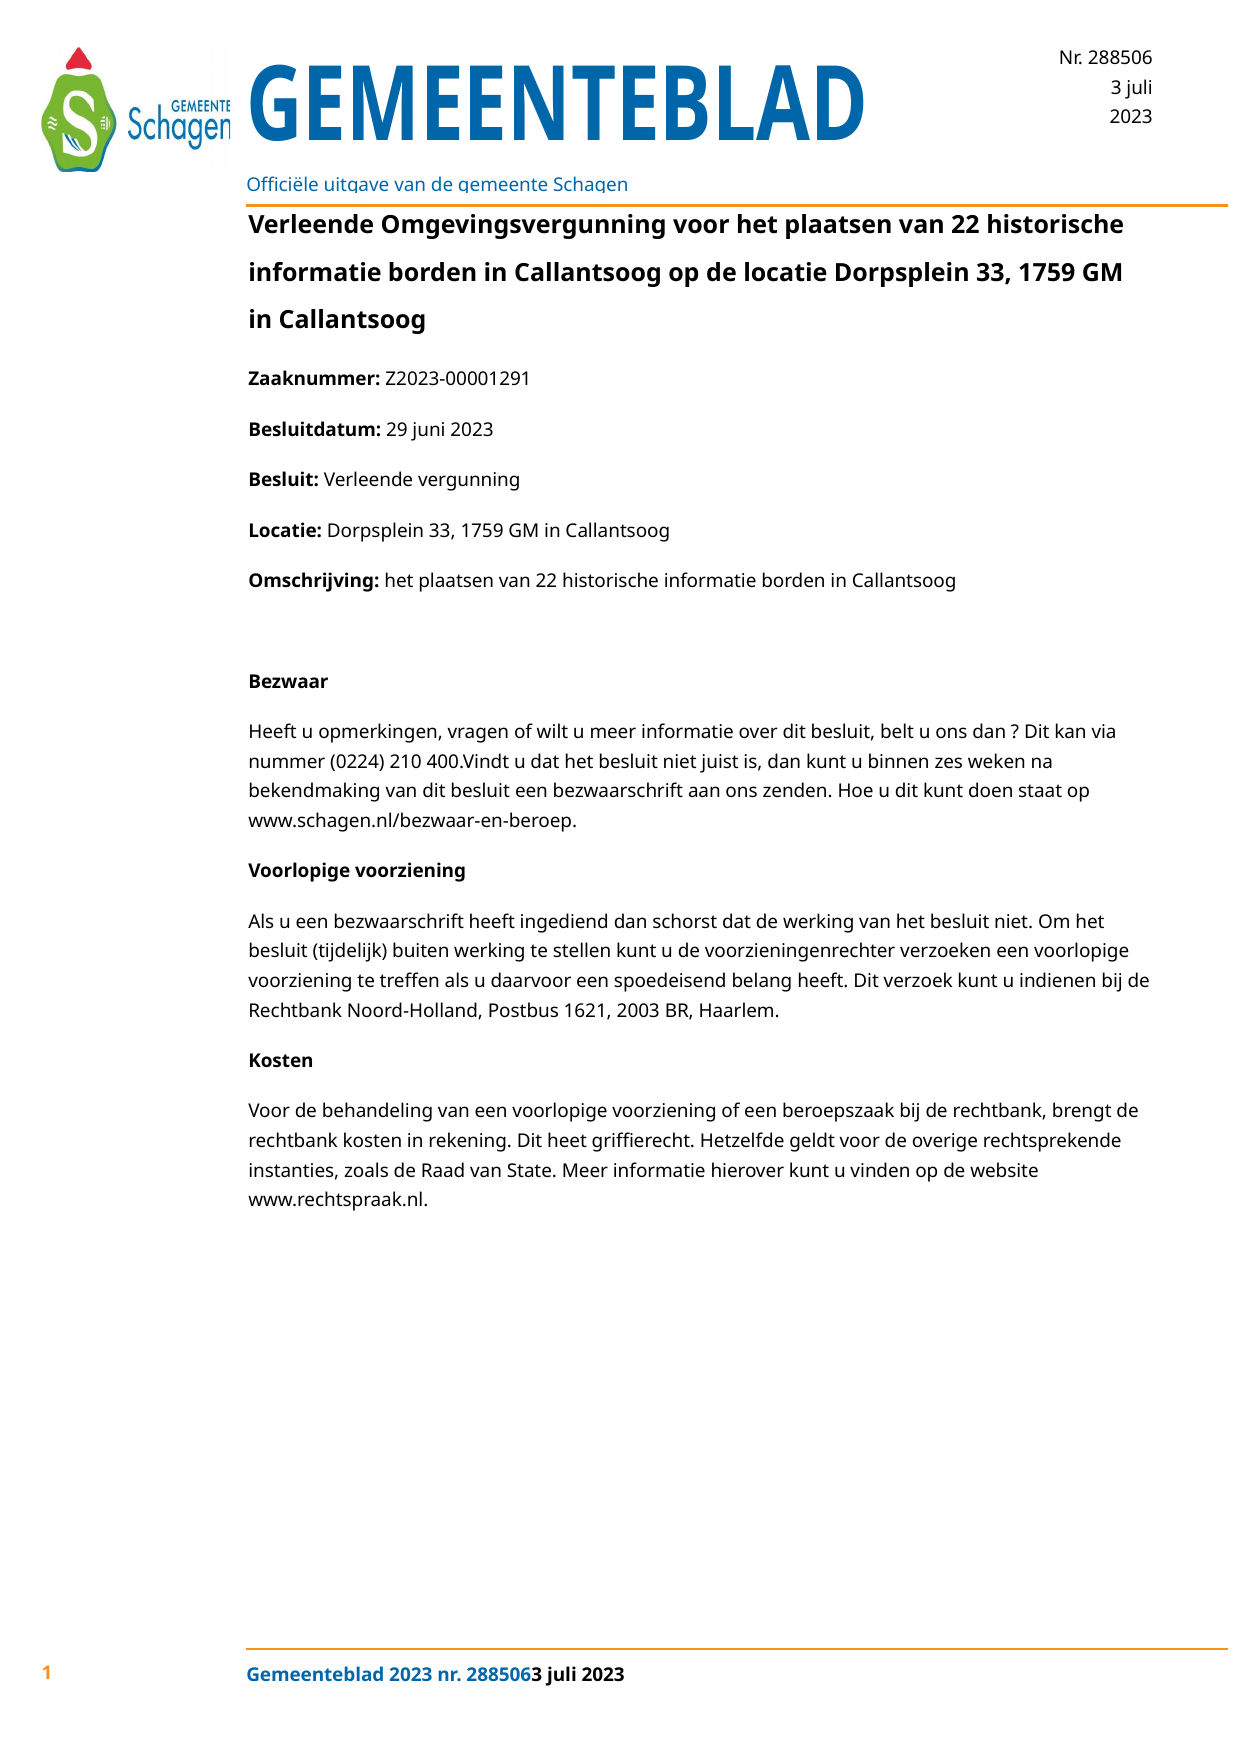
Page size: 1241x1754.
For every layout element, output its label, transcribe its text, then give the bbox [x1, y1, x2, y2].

text Zaaknummer: Z2023-00001291 [248, 366, 1152, 391]
text Bezwaar [248, 668, 1152, 694]
text Als u een bezwaarschrift heeft ingediend dan schorst dat de werking van het besluit niet. Om het besluit (tijdelijk) buiten werking te stellen kunt u de voorzieningenrechter verzoeken een voorlopige voorziening te treffen als u daarvoor een spoedeisend belang heeft. Dit verzoek kunt u indienen bij de Rechtbank Noord-Holland, Postbus 1621, 2003 BR, Haarlem. [248, 908, 1152, 1022]
text Voorlopige voorziening [248, 858, 1152, 883]
text Besluit: Verleende vergunning [248, 466, 1152, 492]
text Omschrijving: het plaatsen van 22 historische informatie borden in Callantsoog [248, 567, 1152, 593]
text Heeft u opmerkingen, vragen of wilt u meer informatie over dit besluit, belt u ons dan ? Dit kan via nummer (0224) 210 400.Vindt u dat het besluit niet juist is, dan kunt u binnen zes weken na bekendmaking van dit besluit een bezwaarschrift aan ons zenden. Hoe u dit kunt doen staat op www.schagen.nl/bezwaar-en-beroep. [248, 718, 1152, 833]
text Besluitdatum: 29 juni 2023 [248, 416, 1152, 442]
text Voor de behandeling van een voorlopige voorziening of een beroepszaak bij de rechtbank, brengt de rechtbank kosten in rekening. Dit heet griffierecht. Hetzelfde geldt voor de overige rechtsprekende instanties, zoals de Raad van State. Meer informatie hierover kunt u vinden op de website www.rechtspraak.nl. [248, 1098, 1152, 1212]
picture [41, 47, 231, 172]
text Kosten [248, 1047, 1152, 1073]
text Verleende Omgevingsvergunning voor het plaatsen van 22 historische informatie borden in Callantsoog op de locatie Dorpsplein 33, 1759 GM in Callantsoog [248, 207, 1152, 336]
text Locatie: Dorpsplein 33, 1759 GM in Callantsoog [248, 517, 1152, 542]
